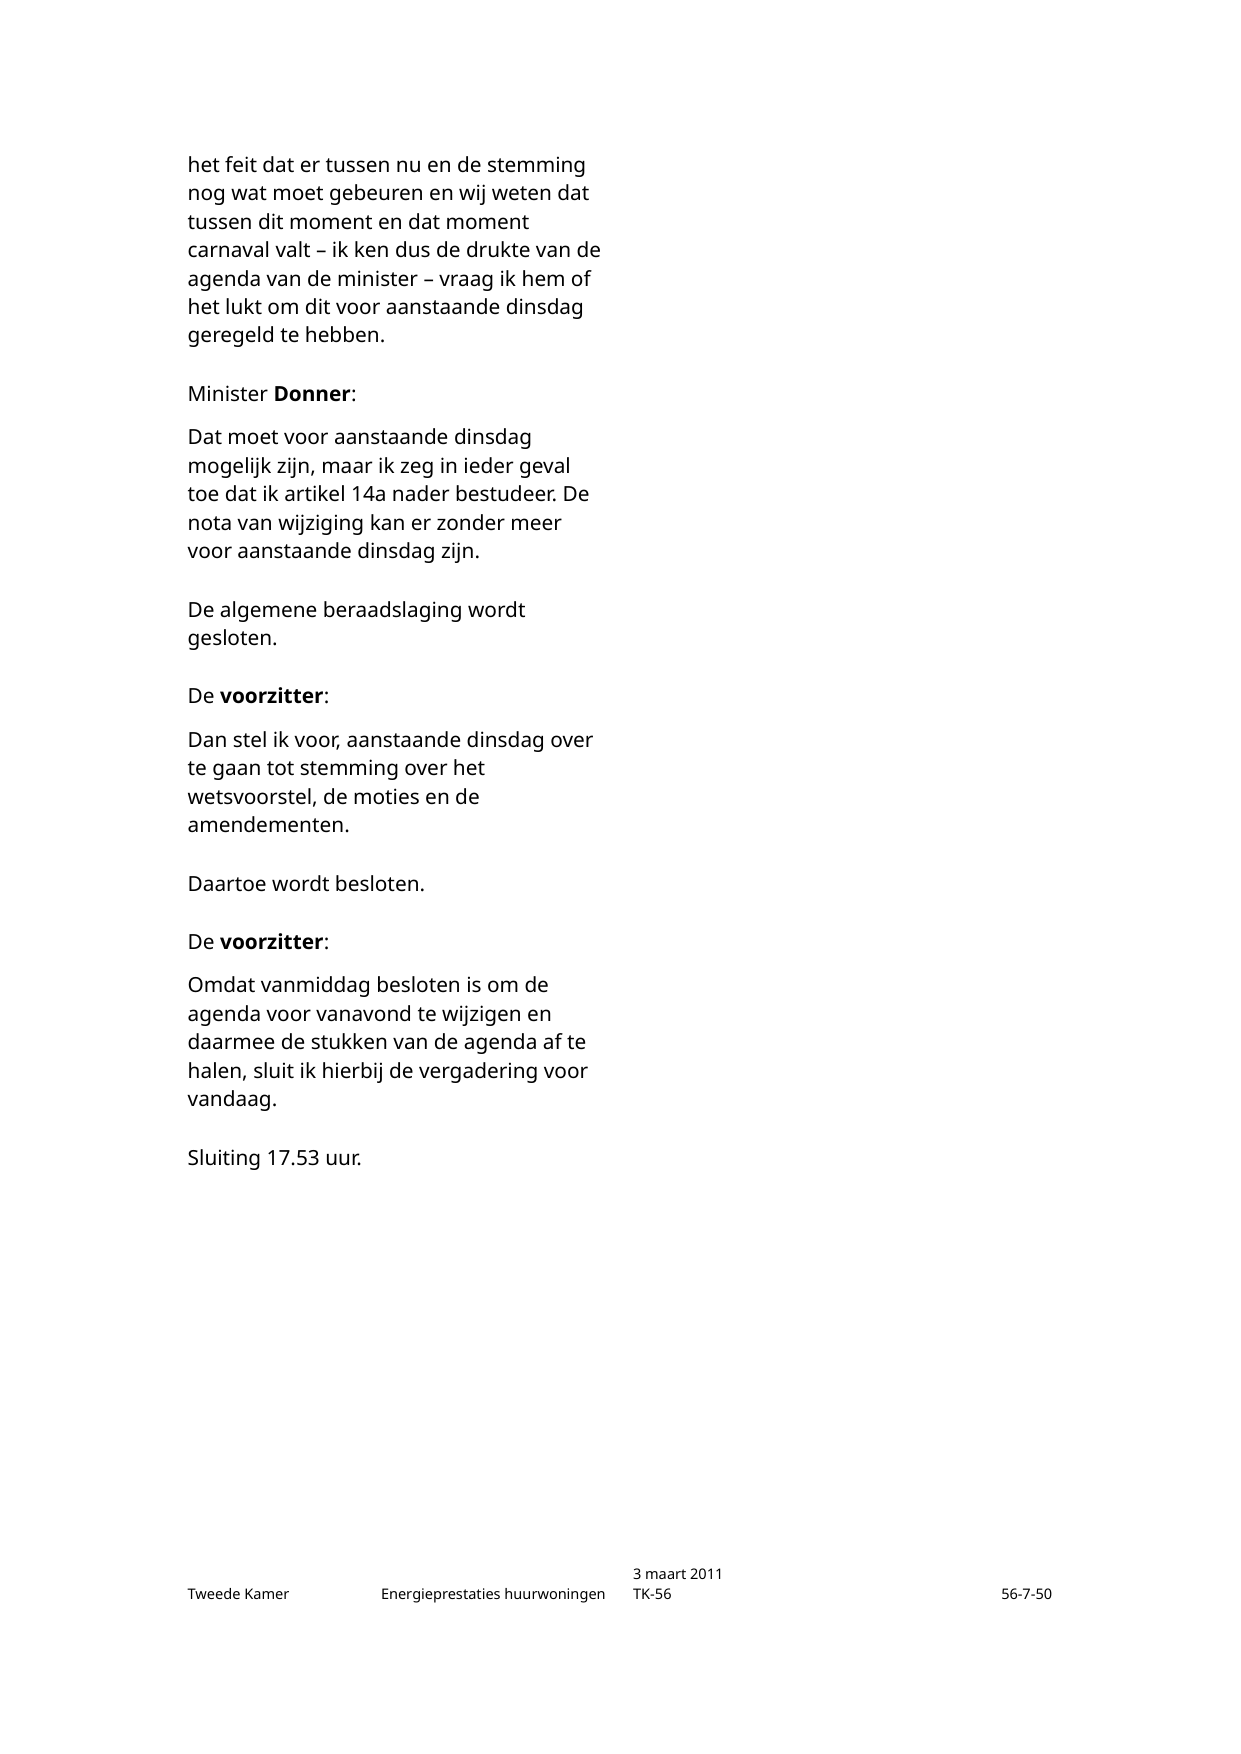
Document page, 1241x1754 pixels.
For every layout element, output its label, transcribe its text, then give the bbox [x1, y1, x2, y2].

text Daartoe wordt besloten. [187, 869, 605, 897]
text Minister Donner: [187, 379, 605, 407]
text De voorzitter: [187, 927, 605, 956]
text Omdat vanmiddag besloten is om de agenda voor vanavond te wijzigen en daarmee de stukken van de agenda af te halen, sluit ik hierbij de vergadering voor vandaag. [187, 971, 605, 1113]
text De voorzitter: [187, 682, 605, 710]
text Dat moet voor aanstaande dinsdag mogelijk zijn, maar ik zeg in ieder geval toe dat ik artikel 14a nader bestudeer. De nota van wijziging kan er zonder meer voor aanstaande dinsdag zijn. [187, 422, 605, 565]
text Sluiting 17.53 uur. [187, 1143, 605, 1171]
text het feit dat er tussen nu en de stemming nog wat moet gebeuren en wij weten dat tussen dit moment en dat moment carnaval valt – ik ken dus de drukte van de agenda van de minister – vraag ik hem of het lukt om dit voor aanstaande dinsdag geregeld te hebben. [187, 150, 605, 349]
text Dan stel ik voor, aanstaande dinsdag over te gaan tot stemming over het wetsvoorstel, de moties en de amendementen. [187, 725, 605, 839]
text De algemene beraadslaging wordt gesloten. [187, 595, 605, 652]
